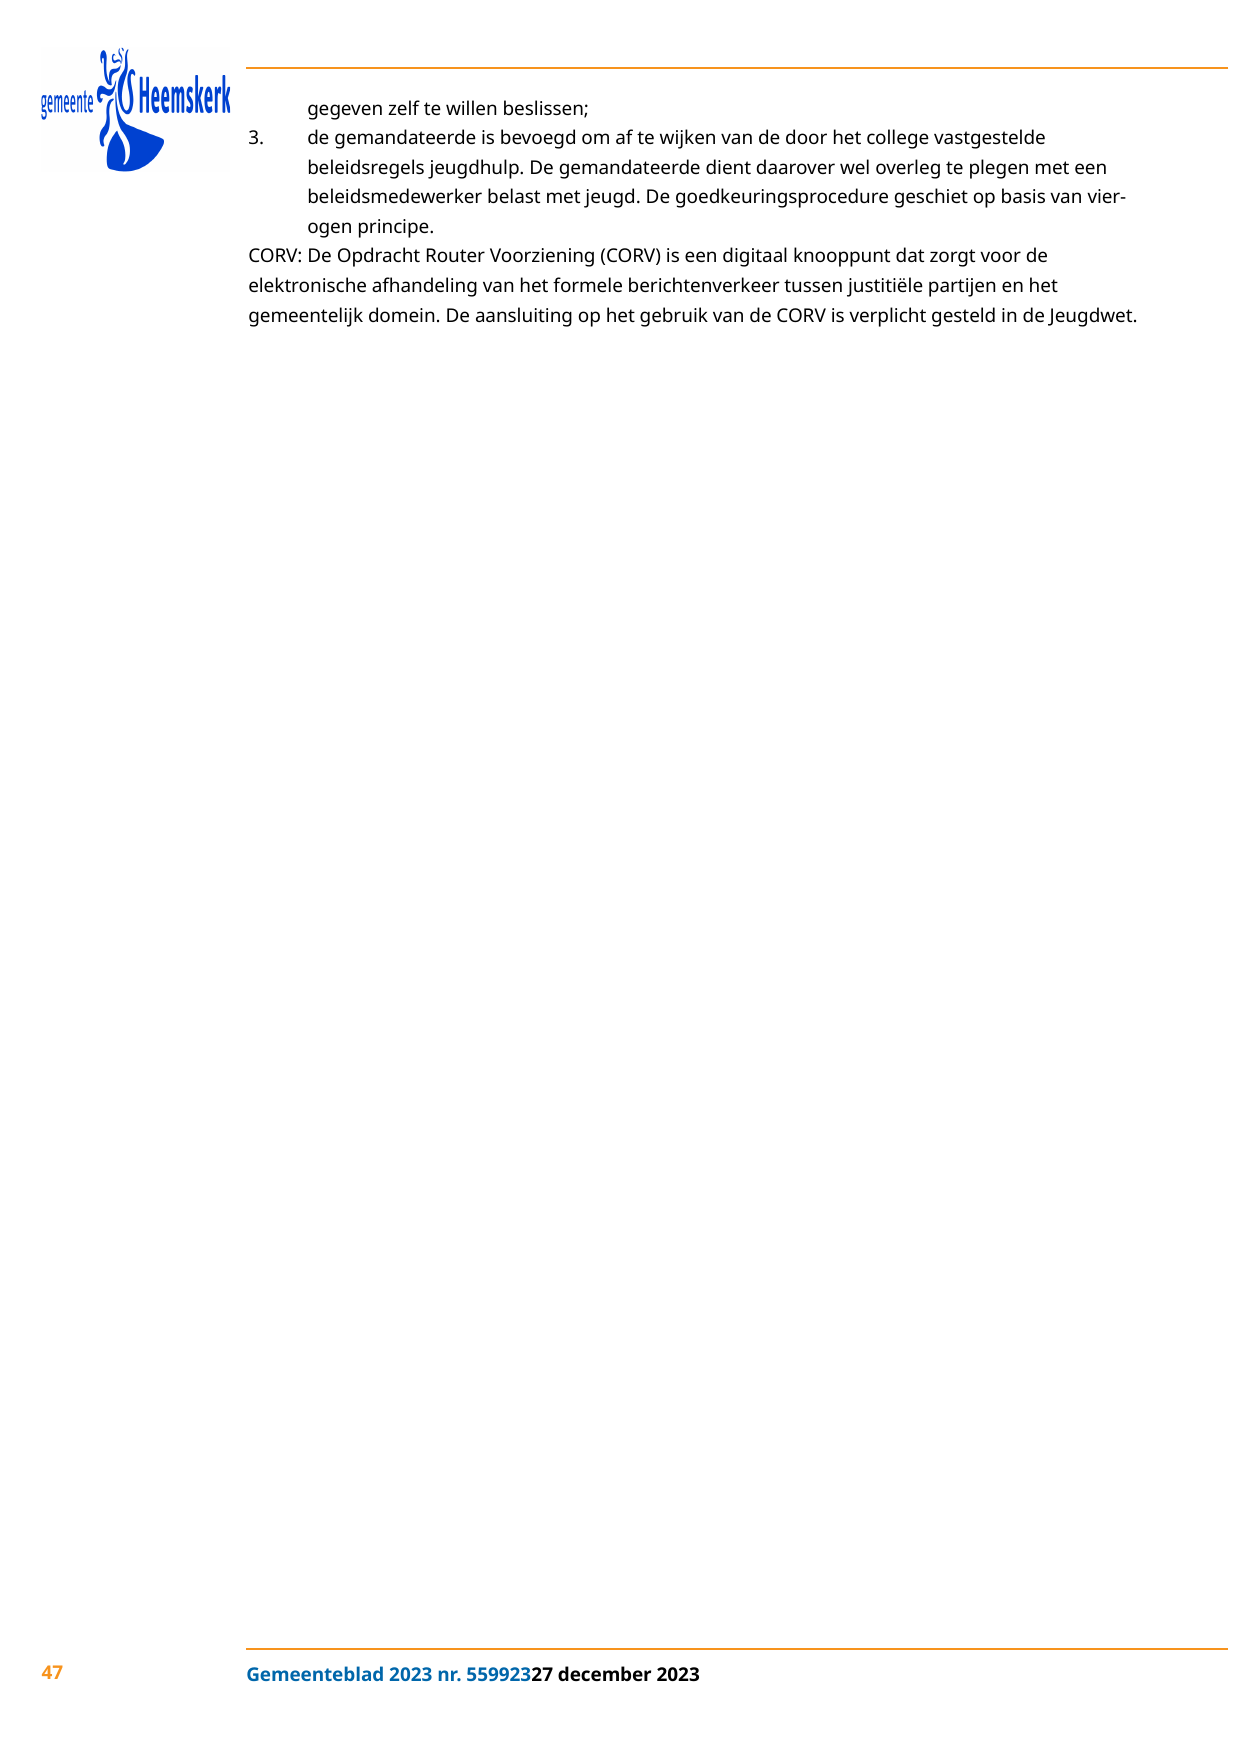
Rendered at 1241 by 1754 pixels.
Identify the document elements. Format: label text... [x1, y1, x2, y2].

text CORV: De Opdracht Router Voorziening (CORV) is een digitaal knooppunt dat zorgt voor de elektronische afhandeling van het formele berichtenverkeer tussen justitiële partijen en het gemeentelijk domein. De aansluiting op het gebruik van de CORV is verplicht gesteld in de Jeugdwet. [248, 243, 1152, 328]
list gegeven zelf te willen beslissen; [248, 95, 1152, 121]
picture [41, 47, 231, 172]
list de gemandateerde is bevoegd om af te wijken van de door het college vastgestelde beleidsregels jeugdhulp. De gemandateerde dient daarover wel overleg te plegen met een beleidsmedewerker belast met jeugd. De goedkeuringsprocedure geschiet op basis van vier-ogen principe. [248, 124, 1152, 239]
